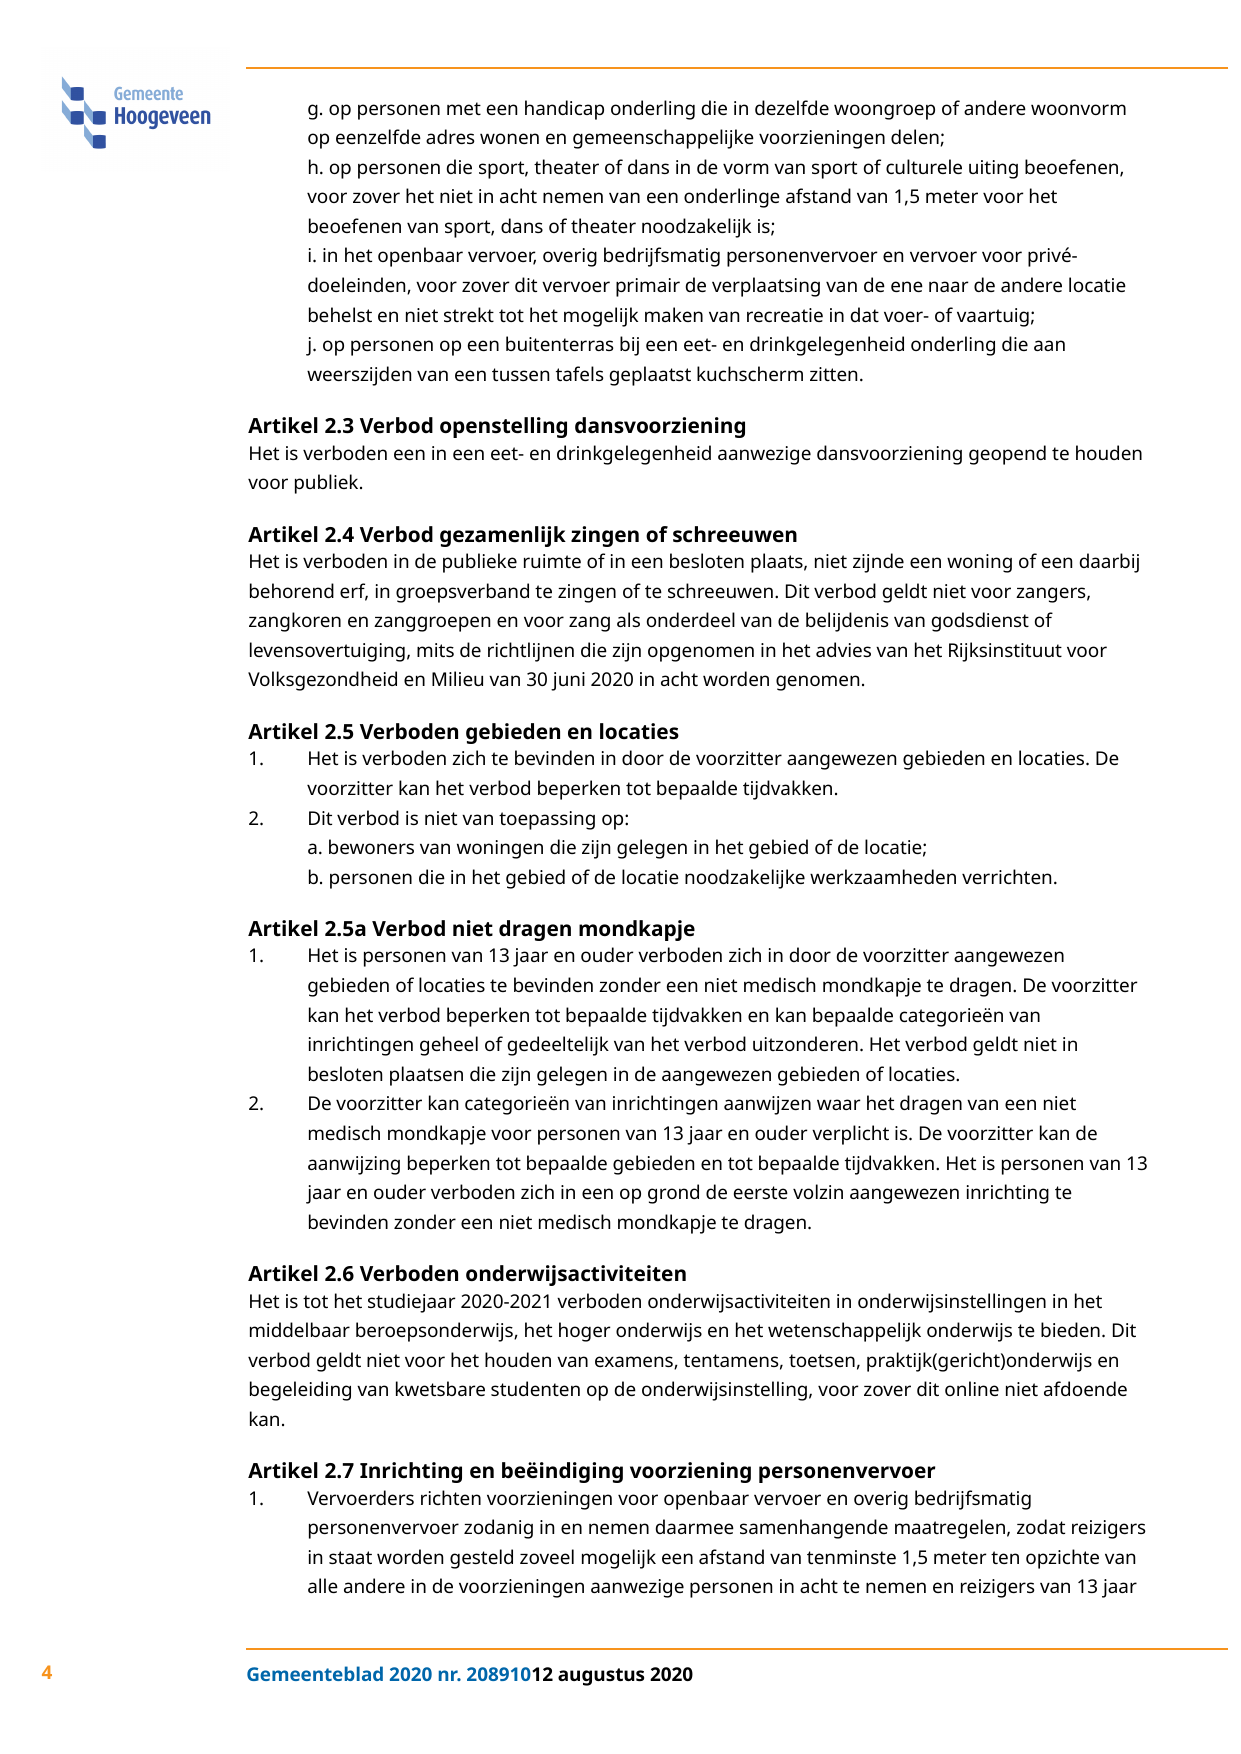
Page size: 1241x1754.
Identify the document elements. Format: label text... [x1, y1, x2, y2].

list h. op personen die sport, theater of dans in de vorm van sport of culturele uiting beoefenen, voor zover het niet in acht nemen van een onderlinge afstand van 1,5 meter voor het beoefenen van sport, dans of theater noodzakelijk is; [248, 154, 1152, 239]
picture [41, 47, 231, 172]
text Artikel 2.6 Verboden onderwijsactiviteiten [248, 1259, 1152, 1288]
list b. personen die in het gebied of de locatie noodzakelijke werkzaamheden verrichten. [248, 864, 1152, 889]
list Vervoerders richten voorzieningen voor openbaar vervoer en overig bedrijfsmatig personenvervoer zodanig in en nemen daarmee samenhangende maatregelen, zodat reizigers in staat worden gesteld zoveel mogelijk een afstand van tenminste 1,5 meter ten opzichte van alle andere in de voorzieningen aanwezige personen in acht te nemen en reizigers van 13 jaar [248, 1485, 1152, 1599]
text Artikel 2.4 Verbod gezamenlijk zingen of schreeuwen [248, 520, 1152, 548]
text Artikel 2.3 Verbod openstelling dansvoorziening [248, 411, 1152, 440]
list i. in het openbaar vervoer, overig bedrijfsmatig personenvervoer en vervoer voor privé-doeleinden, voor zover dit vervoer primair de verplaatsing van de ene naar de andere locatie behelst en niet strekt tot het mogelijk maken van recreatie in dat voer- of vaartuig; [248, 243, 1152, 328]
text Het is verboden in de publieke ruimte of in een besloten plaats, niet zijnde een woning of een daarbij behorend erf, in groepsverband te zingen of te schreeuwen. Dit verbod geldt niet voor zangers, zangkoren en zanggroepen en voor zang als onderdeel van de belijdenis van godsdienst of levensovertuiging, mits de richtlijnen die zijn opgenomen in het advies van het Rijksinstituut voor Volksgezondheid en Milieu van 30 juni 2020 in acht worden genomen. [248, 548, 1152, 692]
text Artikel 2.5a Verbod niet dragen mondkapje [248, 914, 1152, 943]
list Het is verboden zich te bevinden in door de voorzitter aangewezen gebieden en locaties. De voorzitter kan het verbod beperken tot bepaalde tijdvakken. [248, 746, 1152, 801]
text Het is tot het studiejaar 2020-2021 verboden onderwijsactiviteiten in onderwijsinstellingen in het middelbaar beroepsonderwijs, het hoger onderwijs en het wetenschappelijk onderwijs te bieden. Dit verbod geldt niet voor het houden van examens, tentamens, toetsen, praktijk(gericht)onderwijs en begeleiding van kwetsbare studenten op de onderwijsinstelling, voor zover dit online niet afdoende kan. [248, 1288, 1152, 1432]
list j. op personen op een buitenterras bij een eet- en drinkgelegenheid onderling die aan weerszijden van een tussen tafels geplaatst kuchscherm zitten. [248, 331, 1152, 387]
list De voorzitter kan categorieën van inrichtingen aanwijzen waar het dragen van een niet medisch mondkapje voor personen van 13 jaar en ouder verplicht is. De voorzitter kan de aanwijzing beperken tot bepaalde gebieden en tot bepaalde tijdvakken. Het is personen van 13 jaar en ouder verboden zich in een op grond de eerste volzin aangewezen inrichting te bevinden zonder een niet medisch mondkapje te dragen. [248, 1091, 1152, 1235]
list a. bewoners van woningen die zijn gelegen in het gebied of de locatie; [248, 834, 1152, 860]
text Het is verboden een in een eet- en drinkgelegenheid aanwezige dansvoorziening geopend te houden voor publiek. [248, 440, 1152, 495]
text Artikel 2.5 Verboden gebieden en locaties [248, 717, 1152, 746]
list Het is personen van 13 jaar en ouder verboden zich in door de voorzitter aangewezen gebieden of locaties te bevinden zonder een niet medisch mondkapje te dragen. De voorzitter kan het verbod beperken tot bepaalde tijdvakken en kan bepaalde categorieën van inrichtingen geheel of gedeeltelijk van het verbod uitzonderen. Het verbod geldt niet in besloten plaatsen die zijn gelegen in de aangewezen gebieden of locaties. [248, 943, 1152, 1087]
list Dit verbod is niet van toepassing op: [248, 805, 1152, 830]
text Artikel 2.7 Inrichting en beëindiging voorziening personenvervoer [248, 1457, 1152, 1485]
list g. op personen met een handicap onderling die in dezelfde woongroep of andere woonvorm op eenzelfde adres wonen en gemeenschappelijke voorzieningen delen; [248, 95, 1152, 150]
